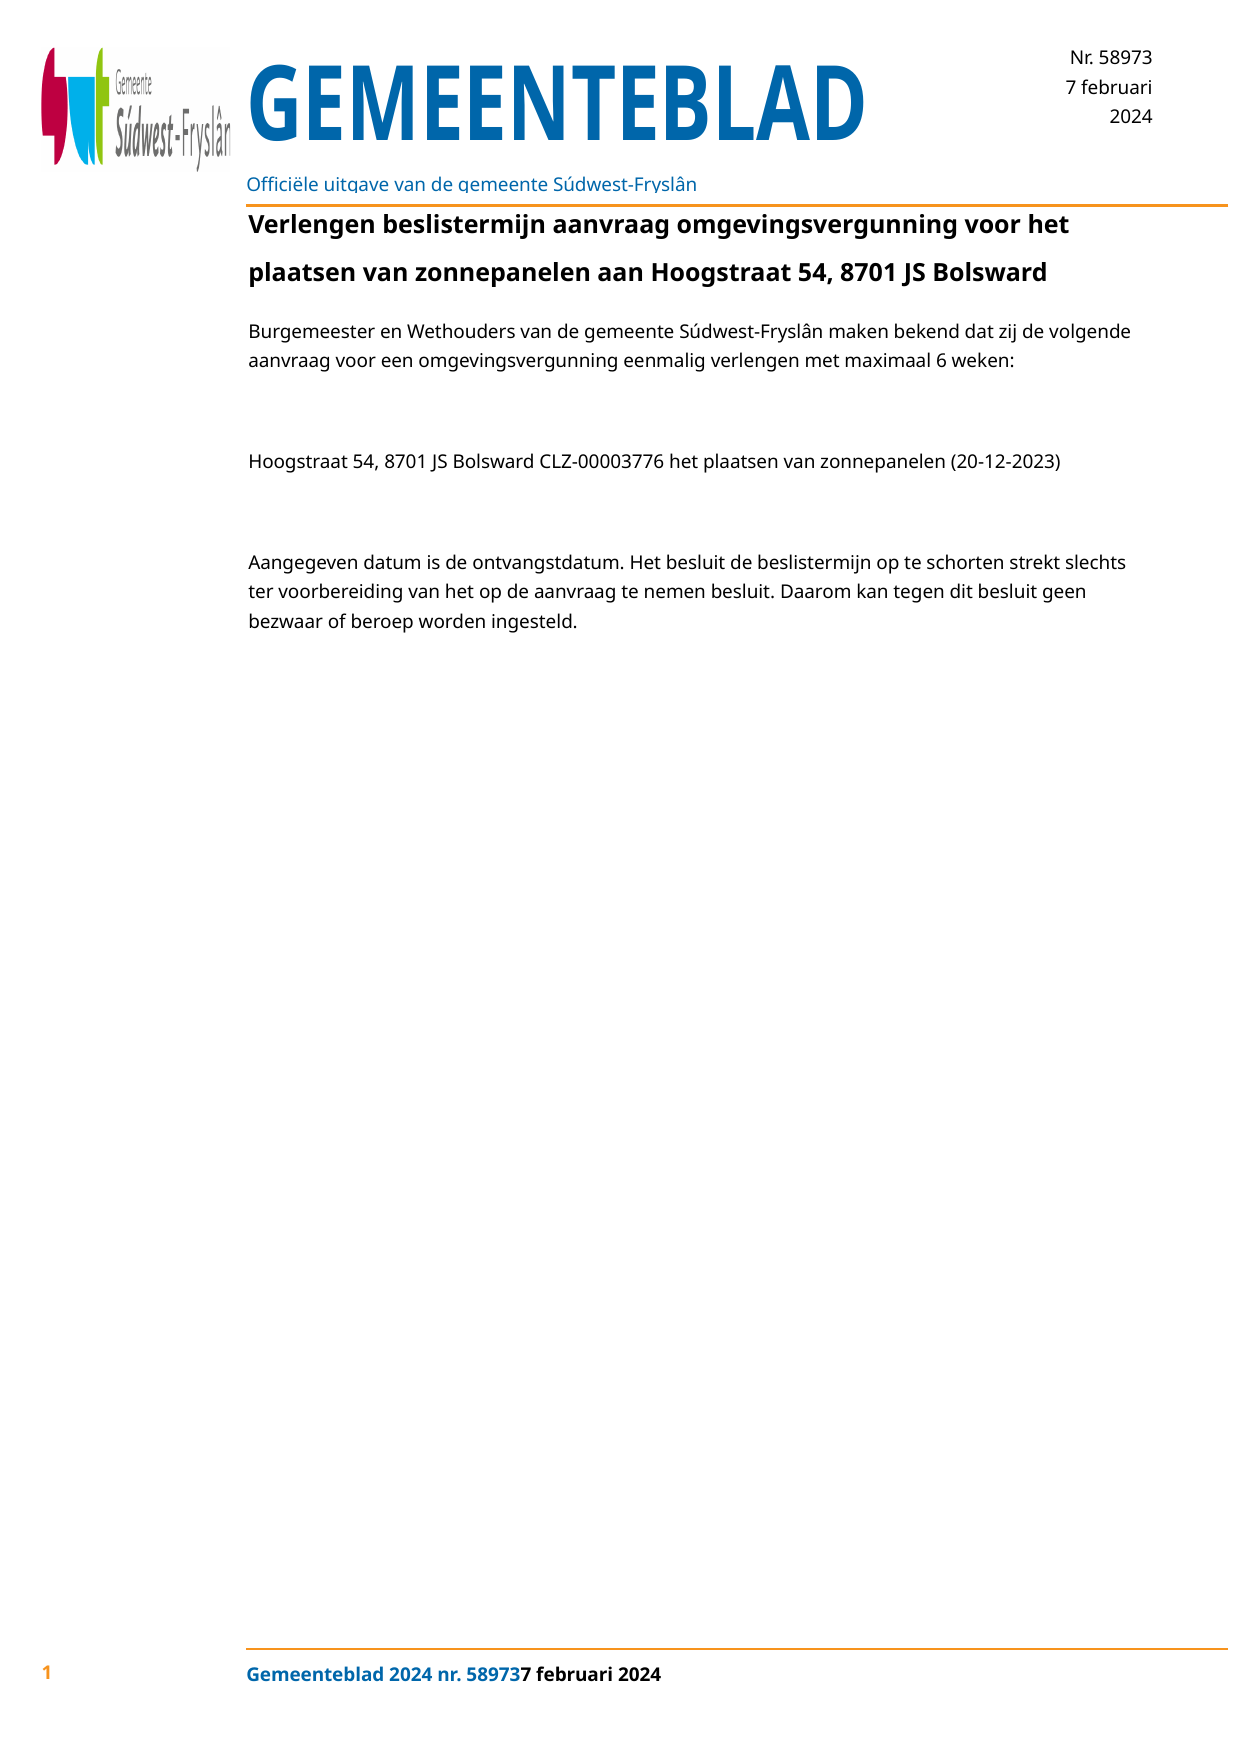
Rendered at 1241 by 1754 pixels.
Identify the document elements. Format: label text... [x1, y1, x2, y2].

text Hoogstraat 54, 8701 JS Bolsward CLZ-00003776 het plaatsen van zonnepanelen (20-12-2023) [248, 448, 1152, 474]
text Verlengen beslistermijn aanvraag omgevingsvergunning voor het plaatsen van zonnepanelen aan Hoogstraat 54, 8701 JS Bolsward [248, 207, 1152, 288]
text Burgemeester en Wethouders van de gemeente Súdwest-Fryslân maken bekend dat zij de volgende aanvraag voor een omgevingsvergunning eenmalig verlengen met maximaal 6 weken: [248, 318, 1152, 373]
text Aangegeven datum is de ontvangstdatum. Het besluit de beslistermijn op te schorten strekt slechts ter voorbereiding van het op de aanvraag te nemen besluit. Daarom kan tegen dit besluit geen bezwaar of beroep worden ingesteld. [248, 549, 1152, 634]
picture [41, 47, 231, 172]
